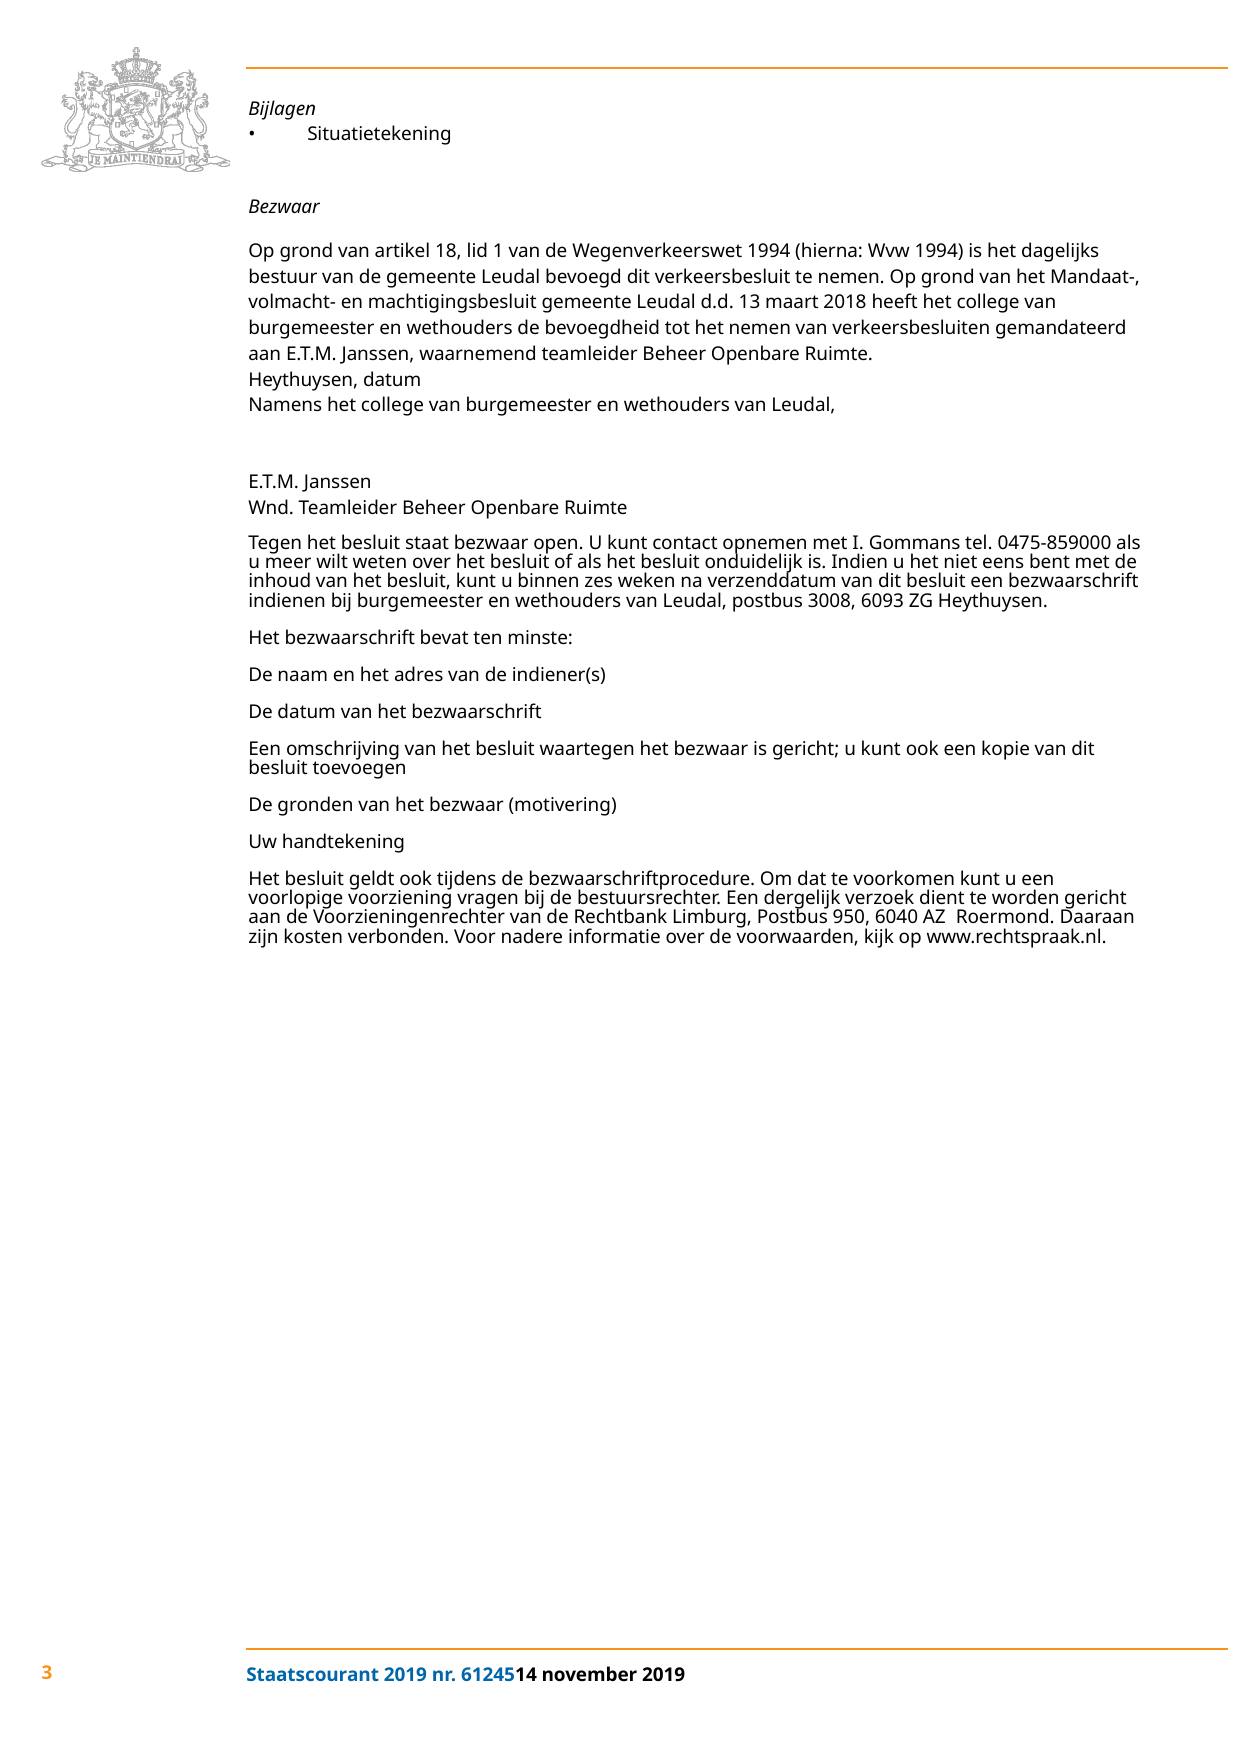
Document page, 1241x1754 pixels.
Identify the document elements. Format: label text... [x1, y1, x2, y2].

text De naam en het adres van de indiener(s) [248, 666, 1152, 685]
text Bijlagen [248, 95, 1152, 121]
text Bezwaar [248, 193, 1152, 219]
text Uw handtekening [248, 833, 1152, 852]
text E.T.M. Janssen [248, 469, 1152, 494]
text Het bezwaarschrift bevat ten minste: [248, 629, 1152, 648]
text Wnd. Teamleider Beheer Openbare Ruimte [248, 494, 1152, 520]
text De gronden van het bezwaar (motivering) [248, 796, 1152, 815]
text Namens het college van burgemeester en wethouders van Leudal, [248, 392, 1152, 417]
text Heythuysen, datum [248, 366, 1152, 392]
text Op grond van artikel 18, lid 1 van de Wegenverkeerswet 1994 (hierna: Wvw 1994) is het dagelijks bestuur van de gemeente Leudal bevoegd dit verkeersbesluit te nemen. Op grond van het Mandaat-, volmacht- en machtigingsbesluit gemeente Leudal d.d. 13 maart 2018 heeft het college van burgemeester en wethouders de bevoegdheid tot het nemen van verkeersbesluiten gemandateerd aan E.T.M. Janssen, waarnemend teamleider Beheer Openbare Ruimte. [248, 237, 1152, 366]
text Tegen het besluit staat bezwaar open. U kunt contact opnemen met I. Gommans tel. 0475-859000 als u meer wilt weten over het besluit of als het besluit onduidelijk is. Indien u het niet eens bent met de inhoud van het besluit, kunt u binnen zes weken na verzenddatum van dit besluit een bezwaarschrift indienen bij burgemeester en wethouders van Leudal, postbus 3008, 6093 ZG Heythuysen. [248, 534, 1152, 611]
text De datum van het bezwaarschrift [248, 703, 1152, 722]
text Een omschrijving van het besluit waartegen het bezwaar is gericht; u kunt ook een kopie van dit besluit toevoegen [248, 739, 1152, 778]
picture [41, 47, 231, 172]
text Het besluit geldt ook tijdens de bezwaarschriftprocedure. Om dat te voorkomen kunt u een voorlopige voorziening vragen bij de bestuursrechter. Een dergelijk verzoek dient te worden gericht aan de Voorzieningenrechter van de Rechtbank Limburg, Postbus 950, 6040 AZ Roermond. Daaraan zijn kosten verbonden. Voor nadere informatie over de voorwaarden, kijk op www.rechtspraak.nl. [248, 870, 1152, 947]
list Situatietekening [248, 121, 1152, 146]
